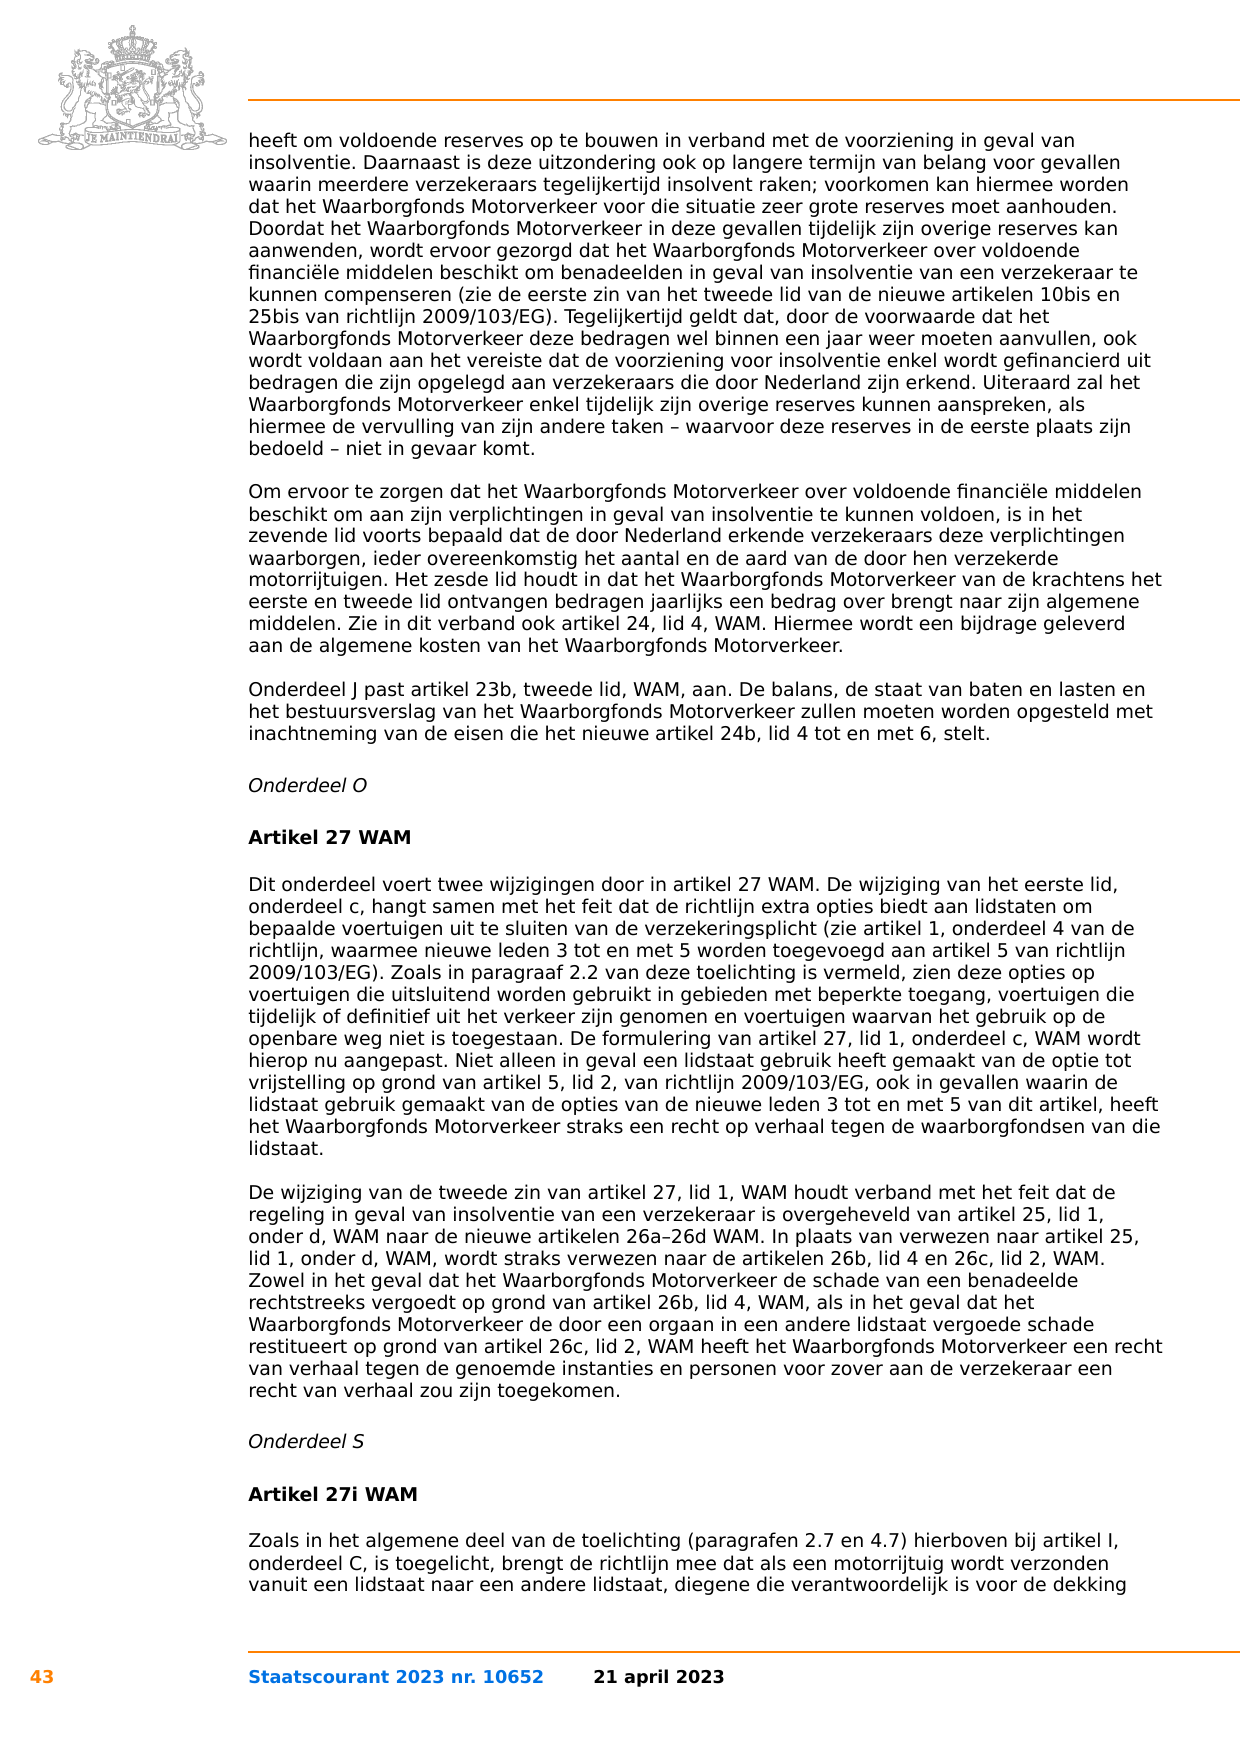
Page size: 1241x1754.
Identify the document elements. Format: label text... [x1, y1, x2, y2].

subtitle Artikel 27i WAM [248, 1483, 1163, 1505]
text Onderdeel J past artikel 23b, tweede lid, WAM, aan. De balans, de staat van baten en lasten en het bestuursverslag van het Waarborgfonds Motorverkeer zullen moeten worden opgesteld met inachtneming van de eisen die het nieuwe artikel 24b, lid 4 tot en met 6, stelt. [248, 679, 1163, 745]
picture [38, 25, 227, 150]
text Om ervoor te zorgen dat het Waarborgfonds Motorverkeer over voldoende financiële middelen beschikt om aan zijn verplichtingen in geval van insolventie te kunnen voldoen, is in het zevende lid voorts bepaald dat de door Nederland erkende verzekeraars deze verplichtingen waarborgen, ieder overeenkomstig het aantal en de aard van de door hen verzekerde motorrijtuigen. Het zesde lid houdt in dat het Waarborgfonds Motorverkeer van de krachtens het eerste en tweede lid ontvangen bedragen jaarlijks een bedrag over brengt naar zijn algemene middelen. Zie in dit verband ook artikel 24, lid 4, WAM. Hiermee wordt een bijdrage geleverd aan de algemene kosten van het Waarborgfonds Motorverkeer. [248, 481, 1163, 657]
subtitle Onderdeel S [248, 1431, 1163, 1453]
text De wijziging van de tweede zin van artikel 27, lid 1, WAM houdt verband met het feit dat de regeling in geval van insolventie van een verzekeraar is overgeheveld van artikel 25, lid 1, onder d, WAM naar de nieuwe artikelen 26a–26d WAM. In plaats van verwezen naar artikel 25, lid 1, onder d, WAM, wordt straks verwezen naar de artikelen 26b, lid 4 en 26c, lid 2, WAM. Zowel in het geval dat het Waarborgfonds Motorverkeer de schade van een benadeelde rechtstreeks vergoedt op grond van artikel 26b, lid 4, WAM, als in het geval dat het Waarborgfonds Motorverkeer de door een orgaan in een andere lidstaat vergoede schade restitueert op grond van artikel 26c, lid 2, WAM heeft het Waarborgfonds Motorverkeer een recht van verhaal tegen de genoemde instanties en personen voor zover aan de verzekeraar een recht van verhaal zou zijn toegekomen. [248, 1182, 1163, 1401]
subtitle Onderdeel O [248, 775, 1163, 797]
subtitle Artikel 27 WAM [248, 827, 1163, 849]
text Zoals in het algemene deel van de toelichting (paragrafen 2.7 en 4.7) hierboven bij artikel I, onderdeel C, is toegelicht, brengt de richtlijn mee dat als een motorrijtuig wordt verzonden vanuit een lidstaat naar een andere lidstaat, diegene die verantwoordelijk is voor de dekking [248, 1530, 1163, 1596]
text heeft om voldoende reserves op te bouwen in verband met de voorziening in geval van insolventie. Daarnaast is deze uitzondering ook op langere termijn van belang voor gevallen waarin meerdere verzekeraars tegelijkertijd insolvent raken; voorkomen kan hiermee worden dat het Waarborgfonds Motorverkeer voor die situatie zeer grote reserves moet aanhouden. Doordat het Waarborgfonds Motorverkeer in deze gevallen tijdelijk zijn overige reserves kan aanwenden, wordt ervoor gezorgd dat het Waarborgfonds Motorverkeer over voldoende financiële middelen beschikt om benadeelden in geval van insolventie van een verzekeraar te kunnen compenseren (zie de eerste zin van het tweede lid van de nieuwe artikelen 10bis en 25bis van richtlijn 2009/103/EG). Tegelijkertijd geldt dat, door de voorwaarde dat het Waarborgfonds Motorverkeer deze bedragen wel binnen een jaar weer moeten aanvullen, ook wordt voldaan aan het vereiste dat de voorziening voor insolventie enkel wordt gefinancierd uit bedragen die zijn opgelegd aan verzekeraars die door Nederland zijn erkend. Uiteraard zal het Waarborgfonds Motorverkeer enkel tijdelijk zijn overige reserves kunnen aanspreken, als hiermee de vervulling van zijn andere taken – waarvoor deze reserves in de eerste plaats zijn bedoeld – niet in gevaar komt. [248, 130, 1163, 459]
text Dit onderdeel voert twee wijzigingen door in artikel 27 WAM. De wijziging van het eerste lid, onderdeel c, hangt samen met het feit dat de richtlijn extra opties biedt aan lidstaten om bepaalde voertuigen uit te sluiten van de verzekeringsplicht (zie artikel 1, onderdeel 4 van de richtlijn, waarmee nieuwe leden 3 tot en met 5 worden toegevoegd aan artikel 5 van richtlijn 2009/103/EG). Zoals in paragraaf 2.2 van deze toelichting is vermeld, zien deze opties op voertuigen die uitsluitend worden gebruikt in gebieden met beperkte toegang, voertuigen die tijdelijk of definitief uit het verkeer zijn genomen en voertuigen waarvan het gebruik op de openbare weg niet is toegestaan. De formulering van artikel 27, lid 1, onderdeel c, WAM wordt hierop nu aangepast. Niet alleen in geval een lidstaat gebruik heeft gemaakt van de optie tot vrijstelling op grond van artikel 5, lid 2, van richtlijn 2009/103/EG, ook in gevallen waarin de lidstaat gebruik gemaakt van de opties van de nieuwe leden 3 tot en met 5 van dit artikel, heeft het Waarborgfonds Motorverkeer straks een recht op verhaal tegen de waarborgfondsen van die lidstaat. [248, 874, 1163, 1160]
